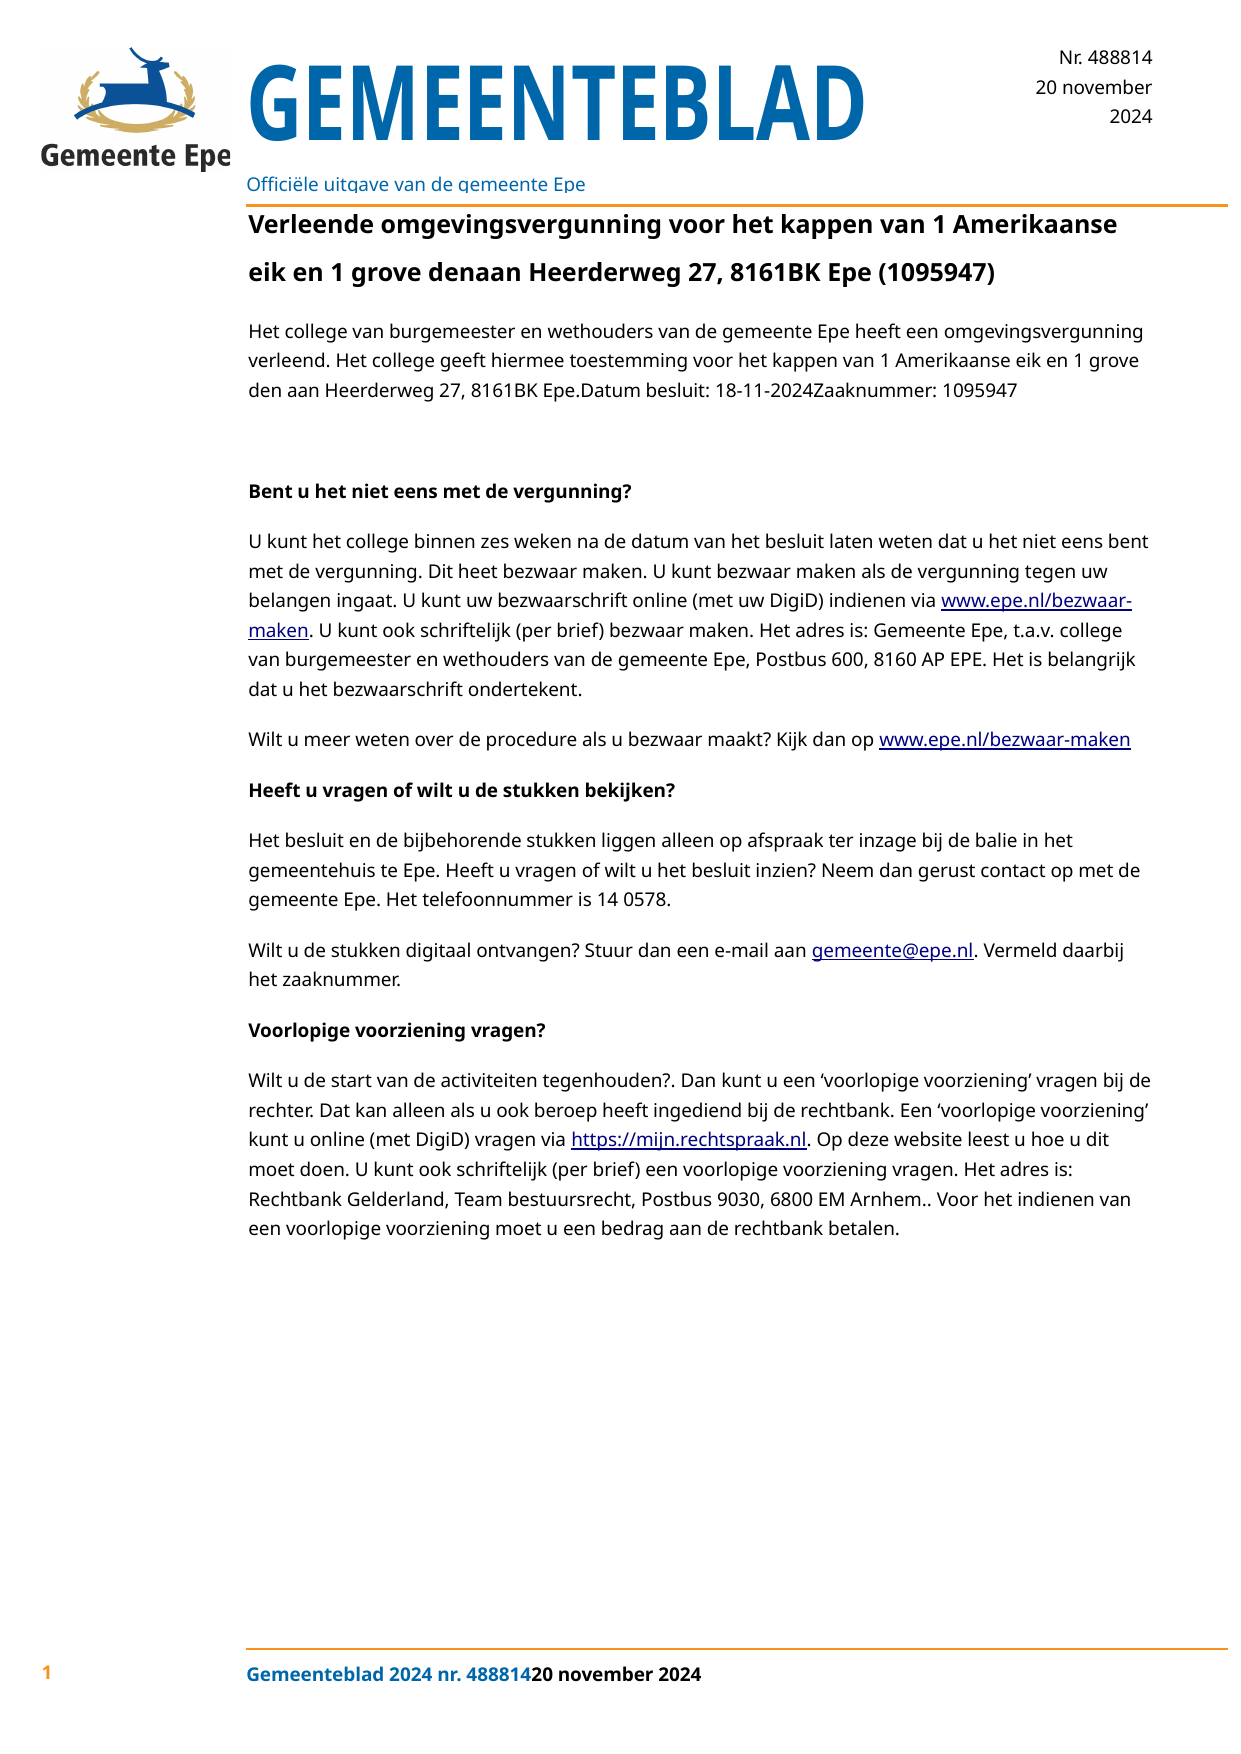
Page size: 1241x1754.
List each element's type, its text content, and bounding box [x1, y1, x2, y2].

text Wilt u meer weten over de procedure als u bezwaar maakt? Kijk dan op www.epe.nl/bezwaar-maken [248, 727, 1152, 752]
text Heeft u vragen of wilt u de stukken bekijken? [248, 777, 1152, 803]
text Het college van burgemeester en wethouders van de gemeente Epe heeft een omgevingsvergunning verleend. Het college geeft hiermee toestemming voor het kappen van 1 Amerikaanse eik en 1 grove den aan Heerderweg 27, 8161BK Epe.Datum besluit: 18-11-2024Zaaknummer: 1095947 [248, 318, 1152, 403]
picture [41, 47, 231, 172]
text Verleende omgevingsvergunning voor het kappen van 1 Amerikaanse eik en 1 grove denaan Heerderweg 27, 8161BK Epe (1095947) [248, 207, 1152, 288]
text Wilt u de stukken digitaal ontvangen? Stuur dan een e-mail aan gemeente@epe.nl. Vermeld daarbij het zaaknummer. [248, 937, 1152, 992]
text Wilt u de start van de activiteiten tegenhouden?. Dan kunt u een ‘voorlopige voorziening’ vragen bij de rechter. Dat kan alleen als u ook beroep heeft ingediend bij de rechtbank. Een ‘voorlopige voorziening’ kunt u online (met DigiD) vragen via https://mijn.rechtspraak.nl. Op deze website leest u hoe u dit moet doen. U kunt ook schriftelijk (per brief) een voorlopige voorziening vragen. Het adres is: Rechtbank Gelderland, Team bestuursrecht, Postbus 9030, 6800 EM Arnhem.. Voor het indienen van een voorlopige voorziening moet u een bedrag aan de rechtbank betalen. [248, 1067, 1152, 1241]
text Het besluit en de bijbehorende stukken liggen alleen op afspraak ter inzage bij de balie in het gemeentehuis te Epe. Heeft u vragen of wilt u het besluit inzien? Neem dan gerust contact op met de gemeente Epe. Het telefoonnummer is 14 0578. [248, 827, 1152, 912]
text Voorlopige voorziening vragen? [248, 1017, 1152, 1043]
text U kunt het college binnen zes weken na de datum van het besluit laten weten dat u het niet eens bent met de vergunning. Dit heet bezwaar maken. U kunt bezwaar maken als de vergunning tegen uw belangen ingaat. U kunt uw bezwaarschrift online (met uw DigiD) indienen via www.epe.nl/bezwaar-maken. U kunt ook schriftelijk (per brief) bezwaar maken. Het adres is: Gemeente Epe, t.a.v. college van burgemeester en wethouders van de gemeente Epe, Postbus 600, 8160 AP EPE. Het is belangrijk dat u het bezwaarschrift ondertekent. [248, 528, 1152, 702]
text Bent u het niet eens met de vergunning? [248, 478, 1152, 504]
